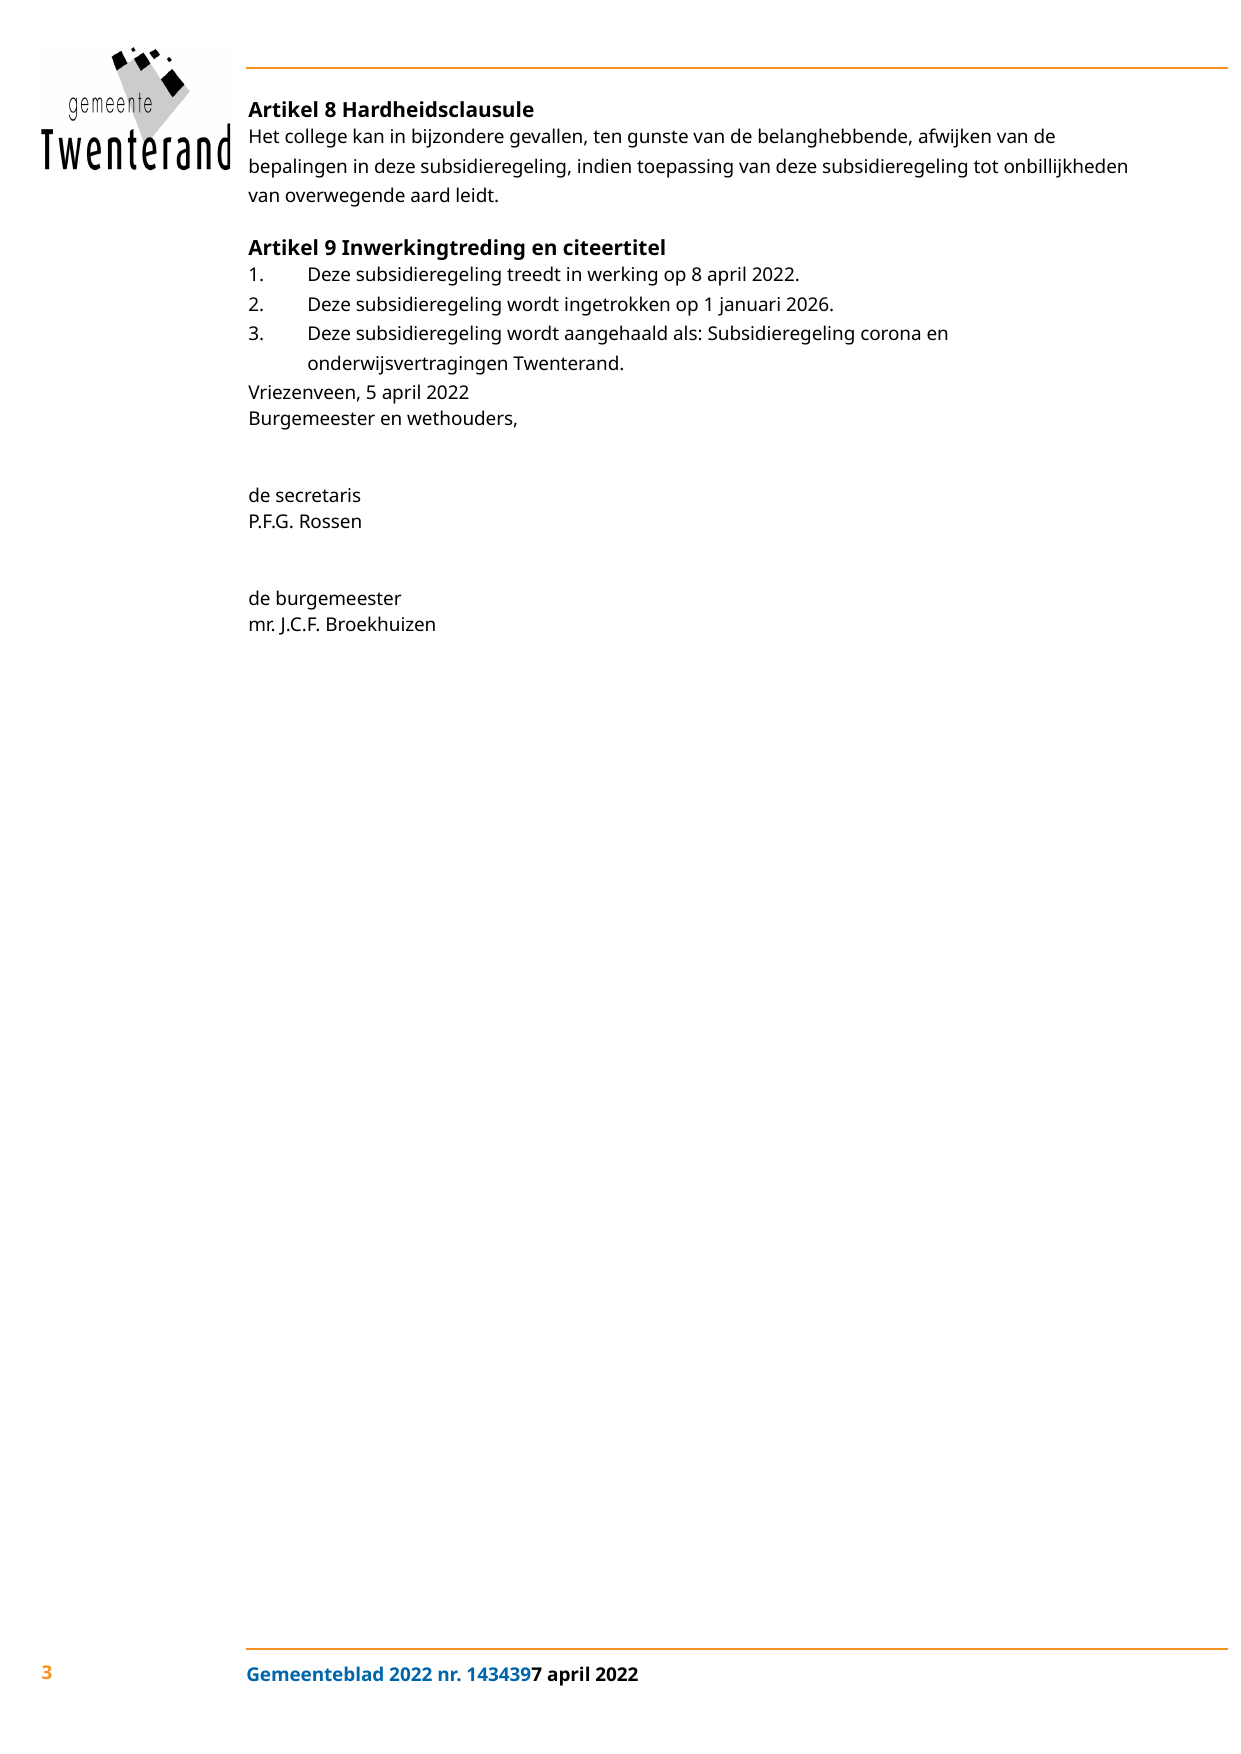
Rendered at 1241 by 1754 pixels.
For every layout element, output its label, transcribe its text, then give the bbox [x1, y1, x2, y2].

picture [41, 47, 231, 172]
list Deze subsidieregeling wordt aangehaald als: Subsidieregeling corona en onderwijsvertragingen Twenterand. [248, 320, 1152, 376]
text Het college kan in bijzondere gevallen, ten gunste van de belanghebbende, afwijken van de bepalingen in deze subsidieregeling, indien toepassing van deze subsidieregeling tot onbillijkheden van overwegende aard leidt. [248, 123, 1152, 208]
text Artikel 9 Inwerkingtreding en citeertitel [248, 233, 1152, 261]
text de secretaris [248, 482, 1152, 508]
text Vriezenveen, 5 april 2022 [248, 379, 1152, 405]
text de burgemeester [248, 585, 1152, 611]
list Deze subsidieregeling wordt ingetrokken op 1 januari 2026. [248, 291, 1152, 317]
text Artikel 8 Hardheidsclausule [248, 95, 1152, 123]
list Deze subsidieregeling treedt in werking op 8 april 2022. [248, 261, 1152, 287]
text Burgemeester en wethouders, [248, 405, 1152, 431]
text P.F.G. Rossen [248, 508, 1152, 534]
text mr. J.C.F. Broekhuizen [248, 611, 1152, 637]
